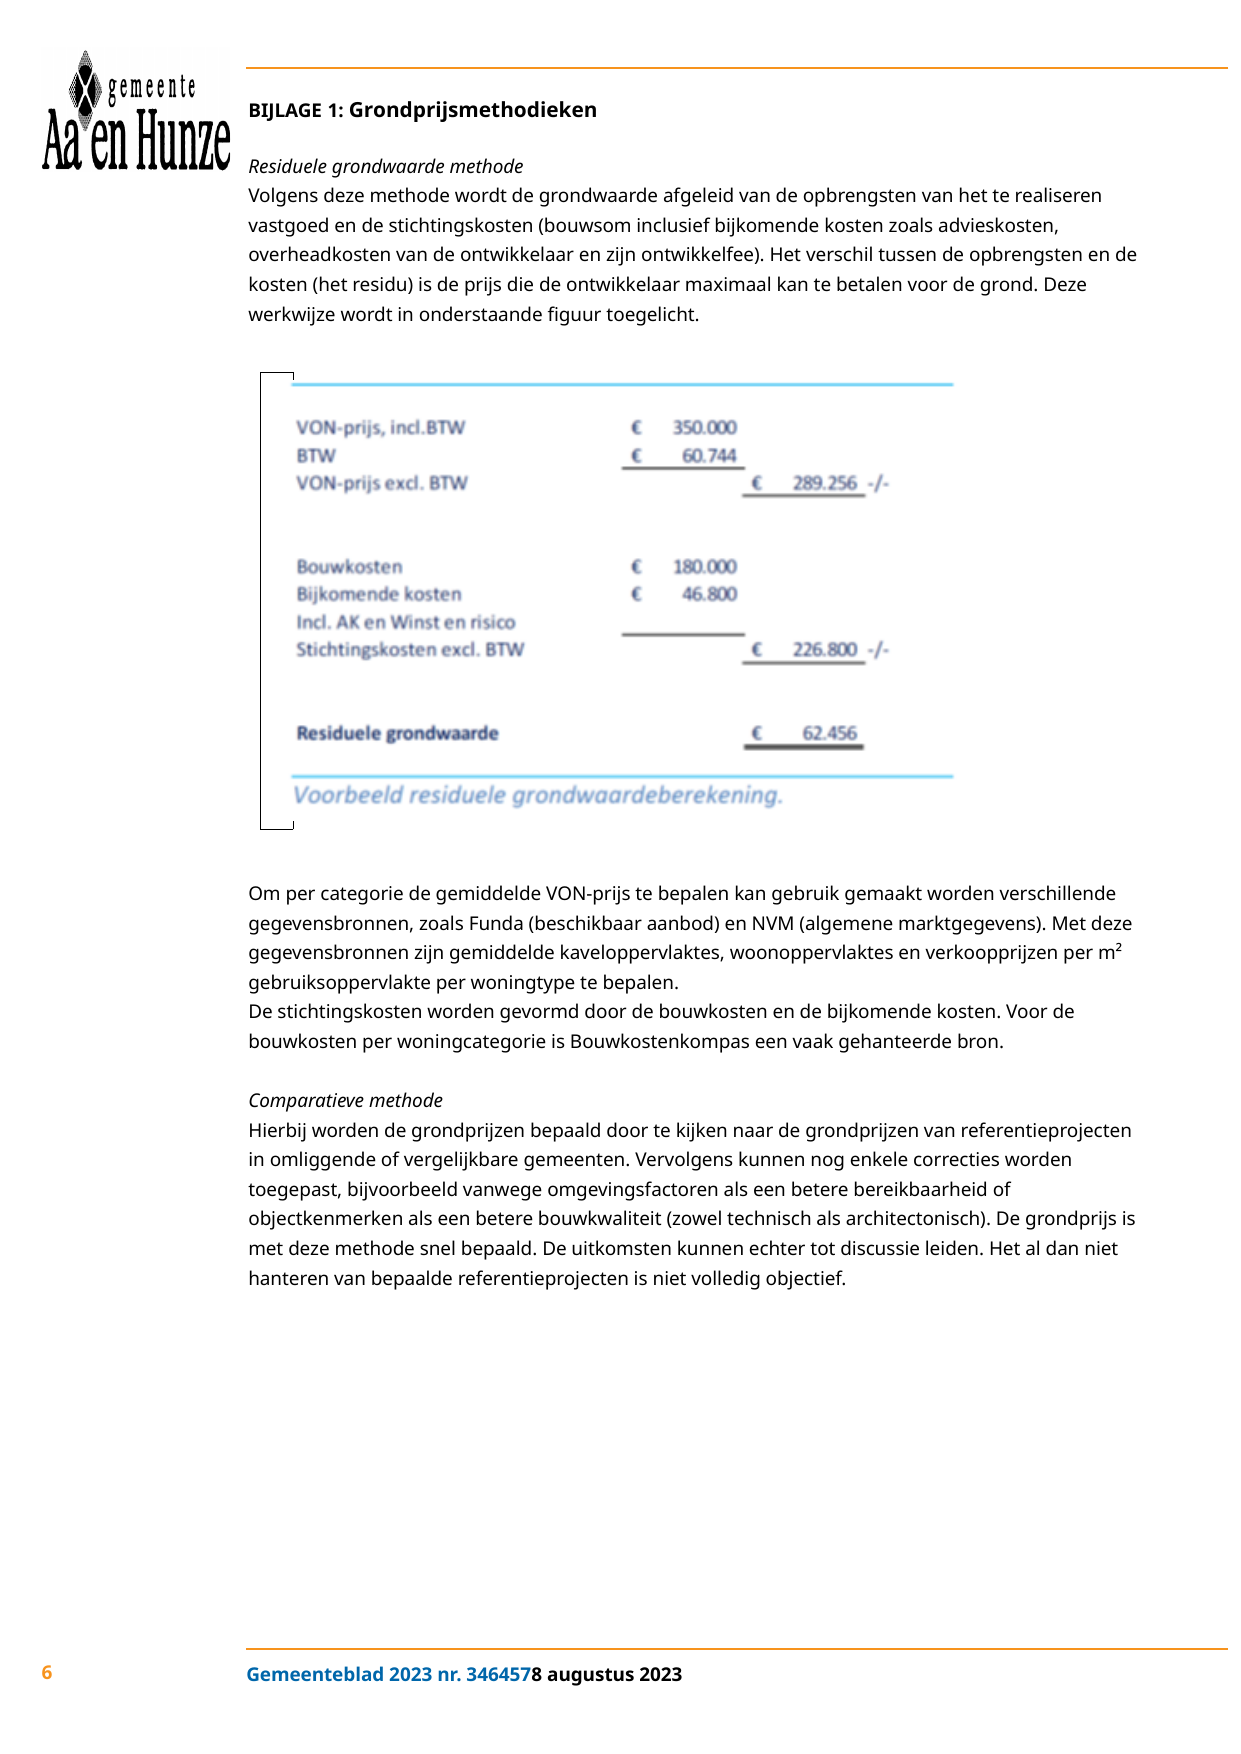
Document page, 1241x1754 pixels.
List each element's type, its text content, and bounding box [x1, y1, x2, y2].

picture [41, 47, 231, 172]
text Hierbij worden de grondprijzen bepaald door te kijken naar de grondprijzen van referentieprojecten in omliggende of vergelijkbare gemeenten. Vervolgens kunnen nog enkele correcties worden toegepast, bijvoorbeeld vanwege omgevingsfactoren als een betere bereikbaarheid of objectkenmerken als een betere bouwkwaliteit (zowel technisch als architectonisch). De grondprijs is met deze methode snel bepaald. De uitkomsten kunnen echter tot discussie leiden. Het al dan niet hanteren van bepaalde referentieprojecten is niet volledig objectief. [248, 1117, 1152, 1290]
picture [268, 380, 1096, 821]
text Volgens deze methode wordt de grondwaarde afgeleid van de opbrengsten van het te realiseren vastgoed en de stichtingskosten (bouwsom inclusief bijkomende kosten zoals advieskosten, overheadkosten van de ontwikkelaar en zijn ontwikkelfee). Het verschil tussen de opbrengsten en de kosten (het residu) is de prijs die de ontwikkelaar maximaal kan te betalen voor de grond. Deze werkwijze wordt in onderstaande figuur toegelicht. [248, 182, 1152, 327]
text BIJLAGE 1: Grondprijsmethodieken [248, 95, 1152, 123]
text Om per categorie de gemiddelde VON-prijs te bepalen kan gebruik gemaakt worden verschillende gegevensbronnen, zoals Funda (beschikbaar aanbod) en NVM (algemene marktgegevens). Met deze gegevensbronnen zijn gemiddelde kaveloppervlaktes, woonoppervlaktes en verkoopprijzen per m² gebruiksoppervlakte per woningtype te bepalen. [248, 880, 1152, 994]
text Residuele grondwaarde methode [248, 153, 1152, 179]
text De stichtingskosten worden gevormd door de bouwkosten en de bijkomende kosten. Voor de bouwkosten per woningcategorie is Bouwkostenkompas een vaak gehanteerde bron. [248, 998, 1152, 1054]
text Comparatieve methode [248, 1087, 1152, 1113]
